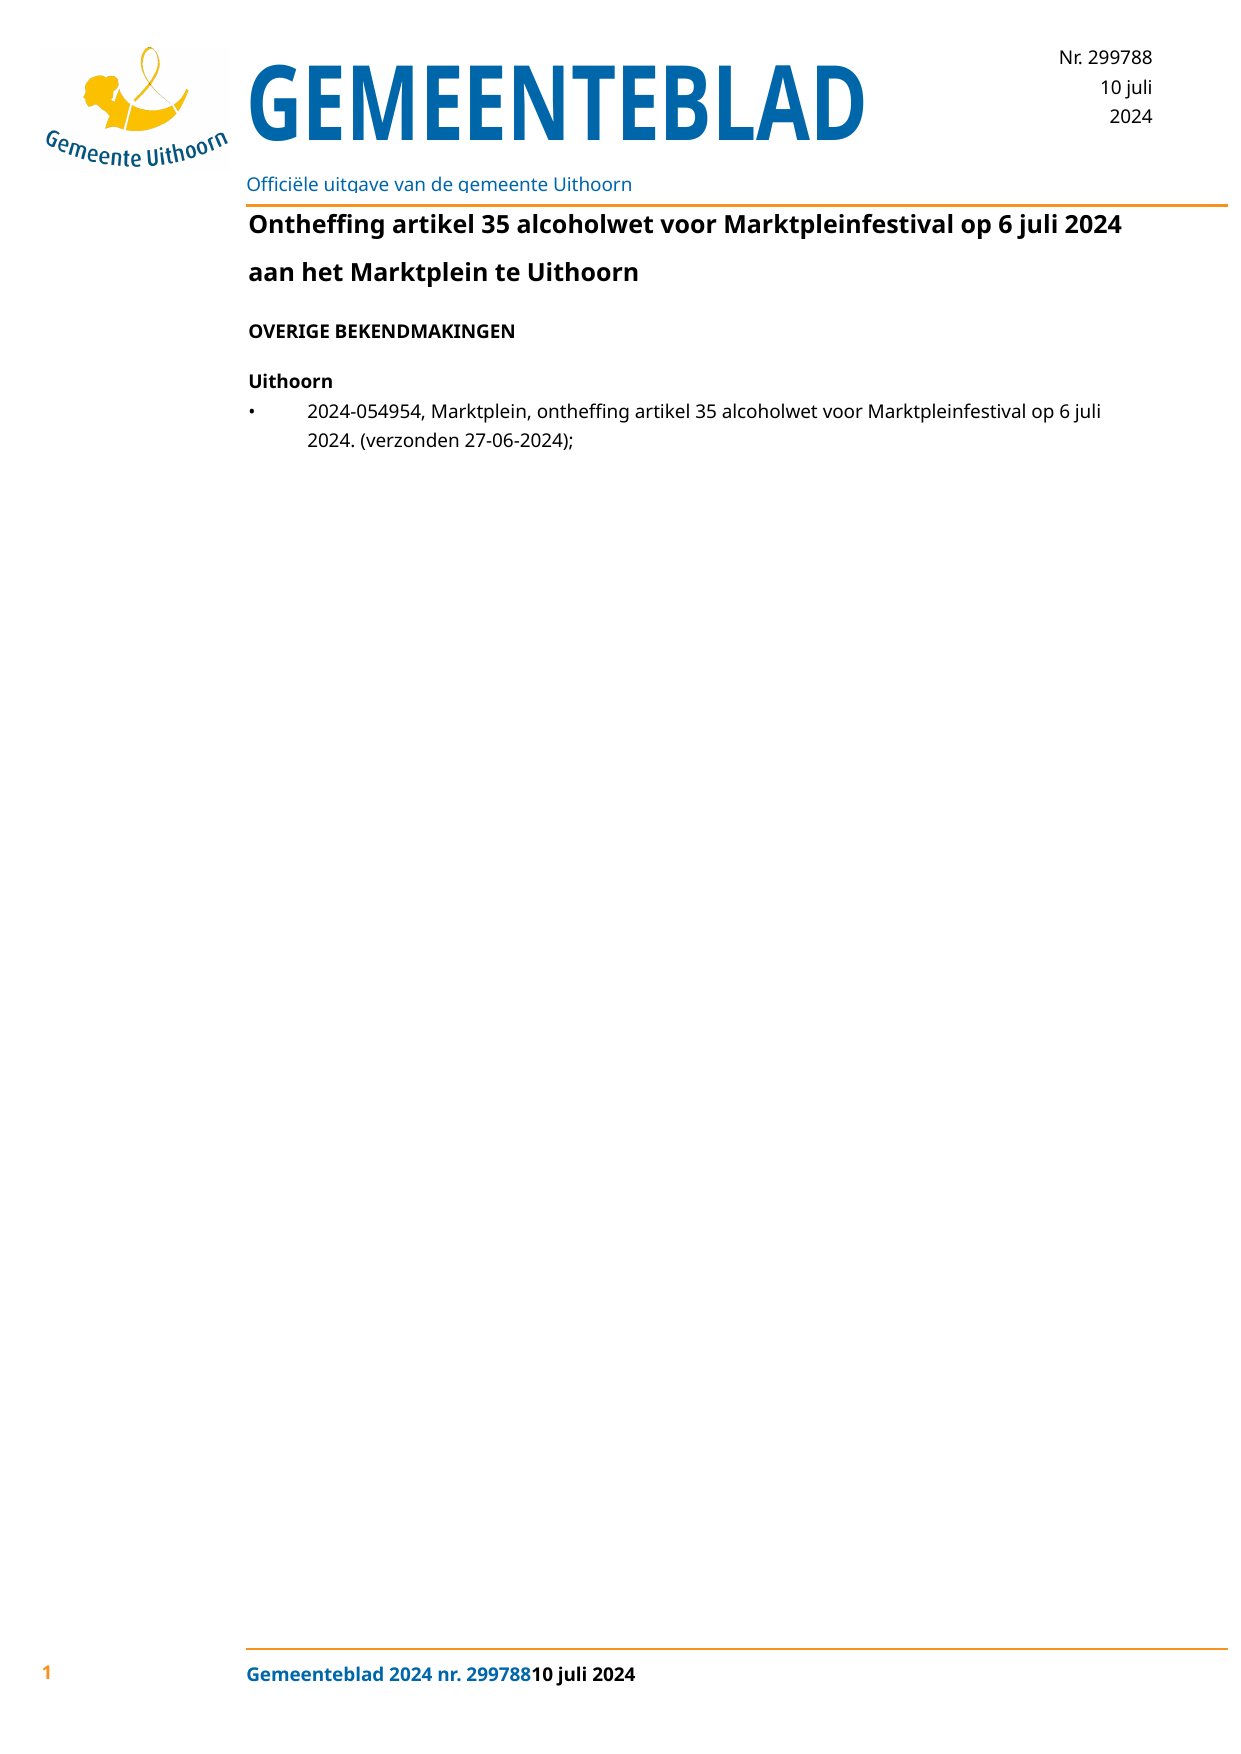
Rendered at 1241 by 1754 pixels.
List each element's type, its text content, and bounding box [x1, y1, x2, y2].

text Ontheffing artikel 35 alcoholwet voor Marktpleinfestival op 6 juli 2024 aan het Marktplein te Uithoorn [248, 207, 1152, 288]
text OVERIGE BEKENDMAKINGEN [248, 318, 1152, 344]
list 2024-054954, Marktplein, ontheffing artikel 35 alcoholwet voor Marktpleinfestival op 6 juli 2024. (verzonden 27-06-2024); [248, 398, 1152, 453]
text Uithoorn [248, 368, 1152, 394]
picture [41, 47, 231, 172]
